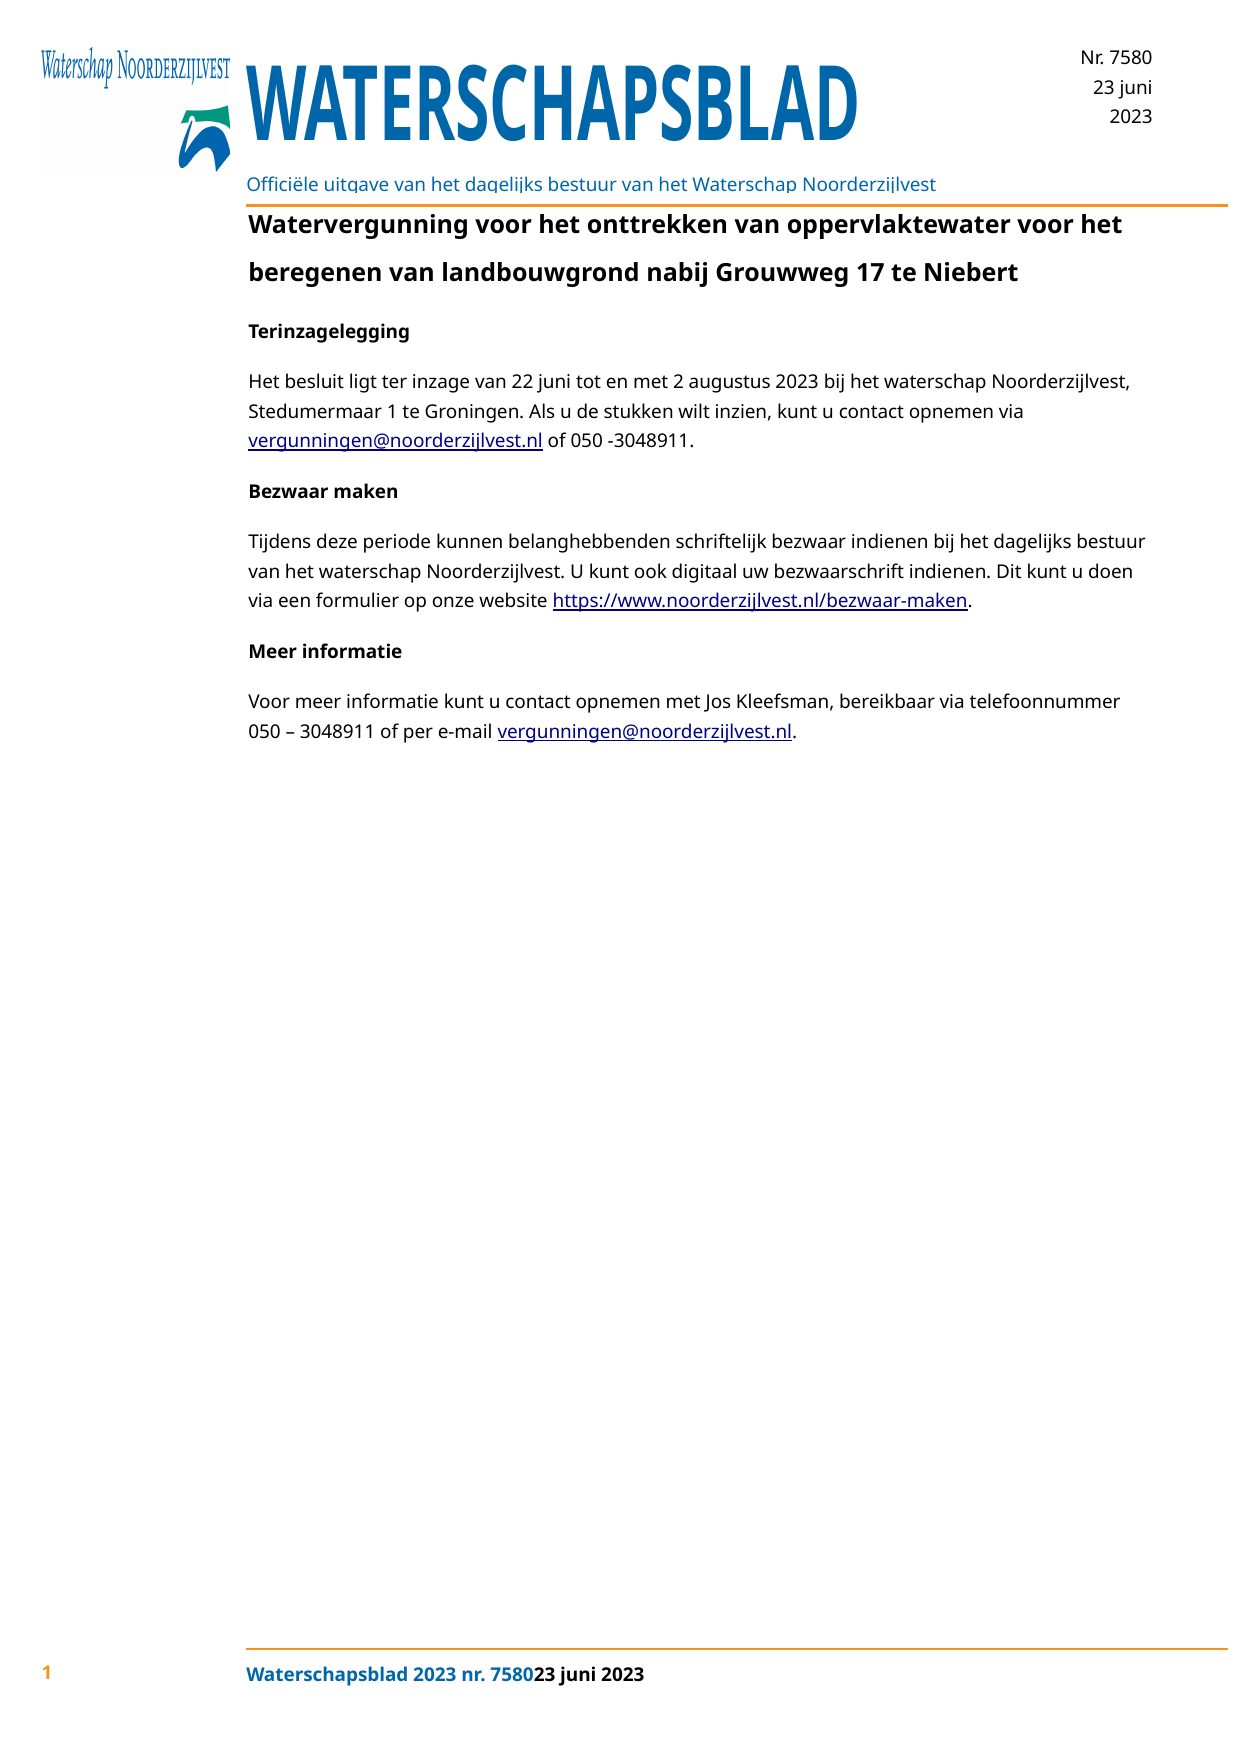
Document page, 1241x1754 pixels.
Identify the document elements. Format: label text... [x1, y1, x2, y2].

text Meer informatie [248, 638, 1152, 664]
picture [41, 47, 231, 172]
text Het besluit ligt ter inzage van 22 juni tot en met 2 augustus 2023 bij het waterschap Noorderzijlvest, Stedumermaar 1 te Groningen. Als u de stukken wilt inzien, kunt u contact opnemen via vergunningen@noorderzijlvest.nl of 050 -3048911. [248, 368, 1152, 453]
text Voor meer informatie kunt u contact opnemen met Jos Kleefsman, bereikbaar via telefoonnummer 050 – 3048911 of per e-mail vergunningen@noorderzijlvest.nl. [248, 688, 1152, 744]
text Watervergunning voor het onttrekken van oppervlaktewater voor het beregenen van landbouwgrond nabij Grouwweg 17 te Niebert [248, 207, 1152, 288]
text Bezwaar maken [248, 478, 1152, 504]
text Terinzagelegging [248, 318, 1152, 344]
text Tijdens deze periode kunnen belanghebbenden schriftelijk bezwaar indienen bij het dagelijks bestuur van het waterschap Noorderzijlvest. U kunt ook digitaal uw bezwaarschrift indienen. Dit kunt u doen via een formulier op onze website https://www.noorderzijlvest.nl/bezwaar-maken. [248, 528, 1152, 613]
